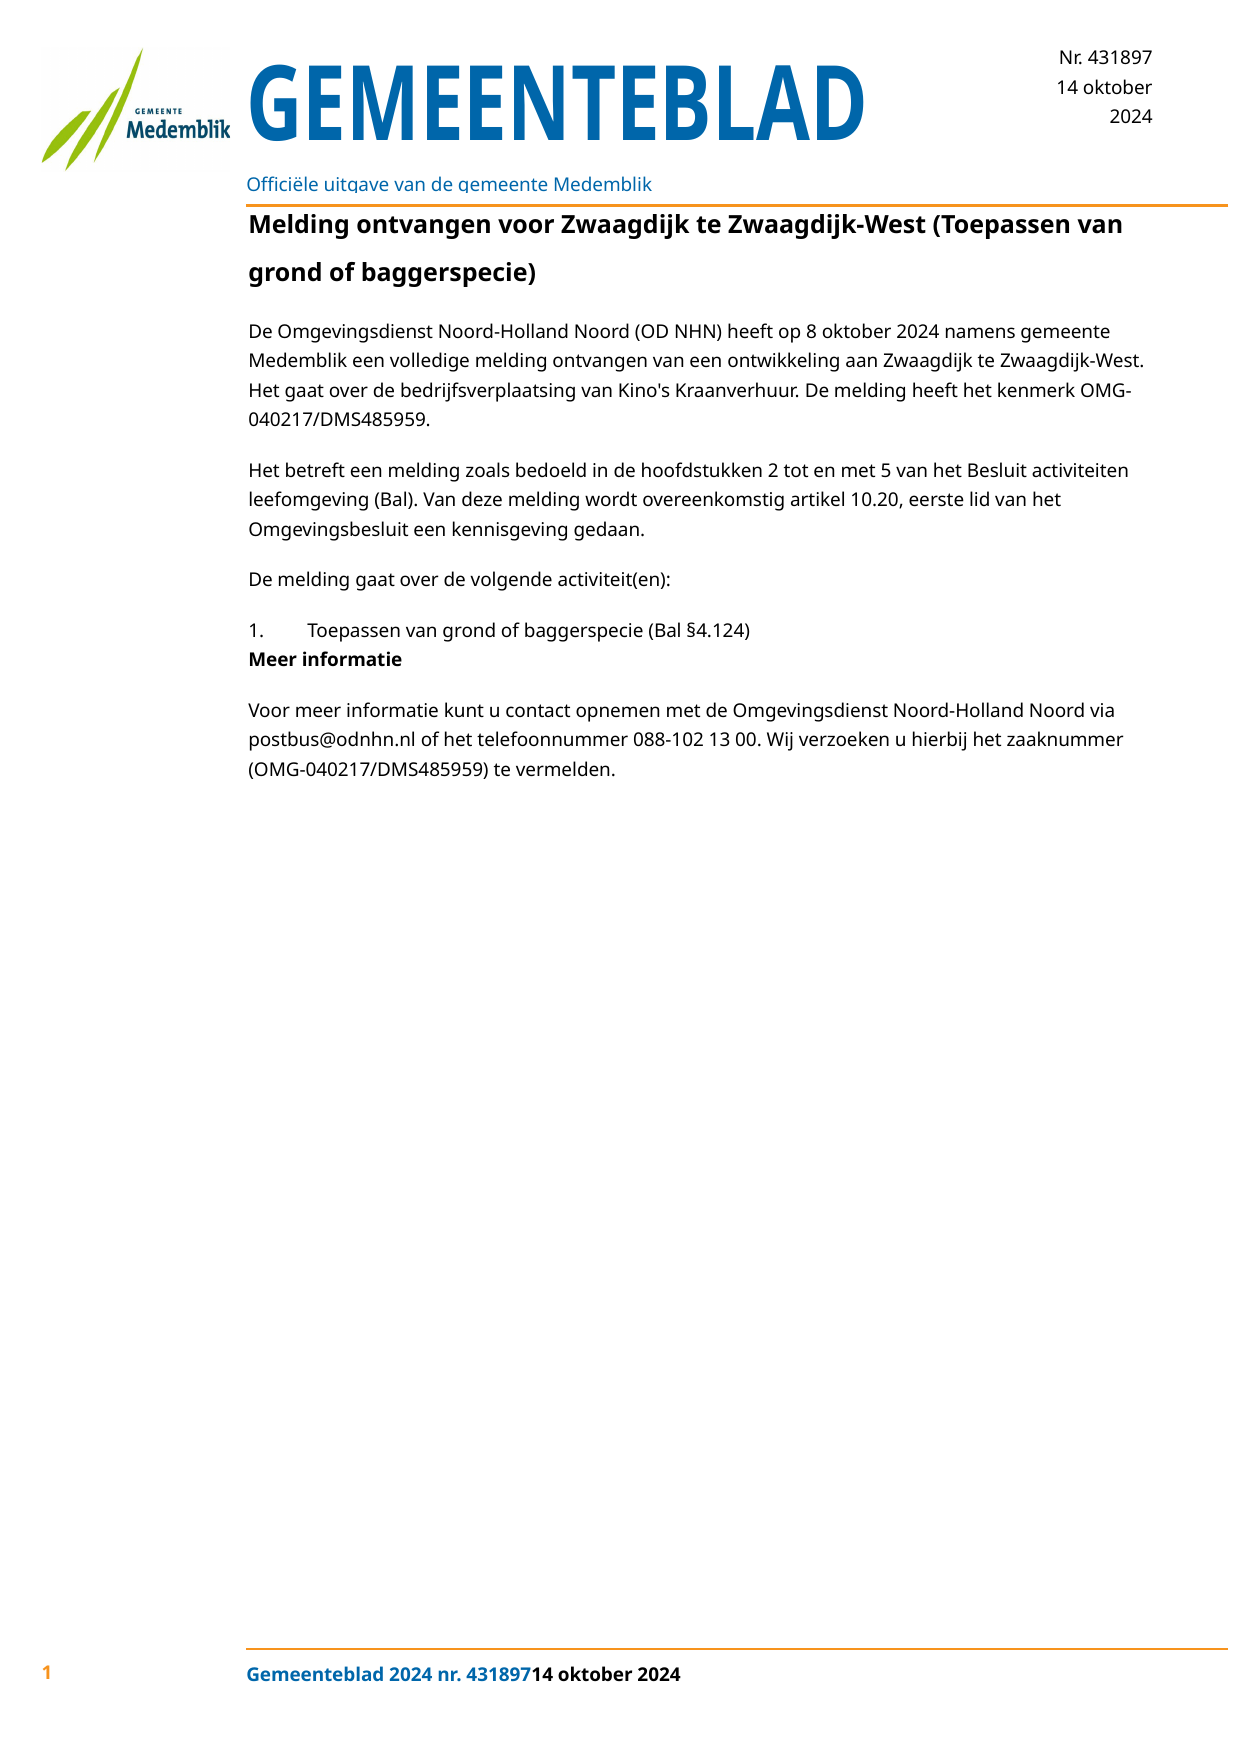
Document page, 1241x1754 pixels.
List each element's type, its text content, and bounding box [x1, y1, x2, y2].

picture [41, 47, 231, 172]
text Het betreft een melding zoals bedoeld in de hoofdstukken 2 tot en met 5 van het Besluit activiteiten leefomgeving (Bal). Van deze melding wordt overeenkomstig artikel 10.20, eerste lid van het Omgevingsbesluit een kennisgeving gedaan. [248, 457, 1152, 542]
text Melding ontvangen voor Zwaagdijk te Zwaagdijk-West (Toepassen van grond of baggerspecie) [248, 207, 1152, 288]
list Toepassen van grond of baggerspecie (Bal §4.124) [248, 617, 1152, 643]
text Meer informatie [248, 647, 1152, 672]
text De melding gaat over de volgende activiteit(en): [248, 567, 1152, 592]
text De Omgevingsdienst Noord-Holland Noord (OD NHN) heeft op 8 oktober 2024 namens gemeente Medemblik een volledige melding ontvangen van een ontwikkeling aan Zwaagdijk te Zwaagdijk-West. Het gaat over de bedrijfsverplaatsing van Kino's Kraanverhuur. De melding heeft het kenmerk OMG-040217/DMS485959. [248, 318, 1152, 432]
text Voor meer informatie kunt u contact opnemen met de Omgevingsdienst Noord-Holland Noord via postbus@odnhn.nl of het telefoonnummer 088-102 13 00. Wij verzoeken u hierbij het zaaknummer (OMG-040217/DMS485959) te vermelden. [248, 697, 1152, 782]
